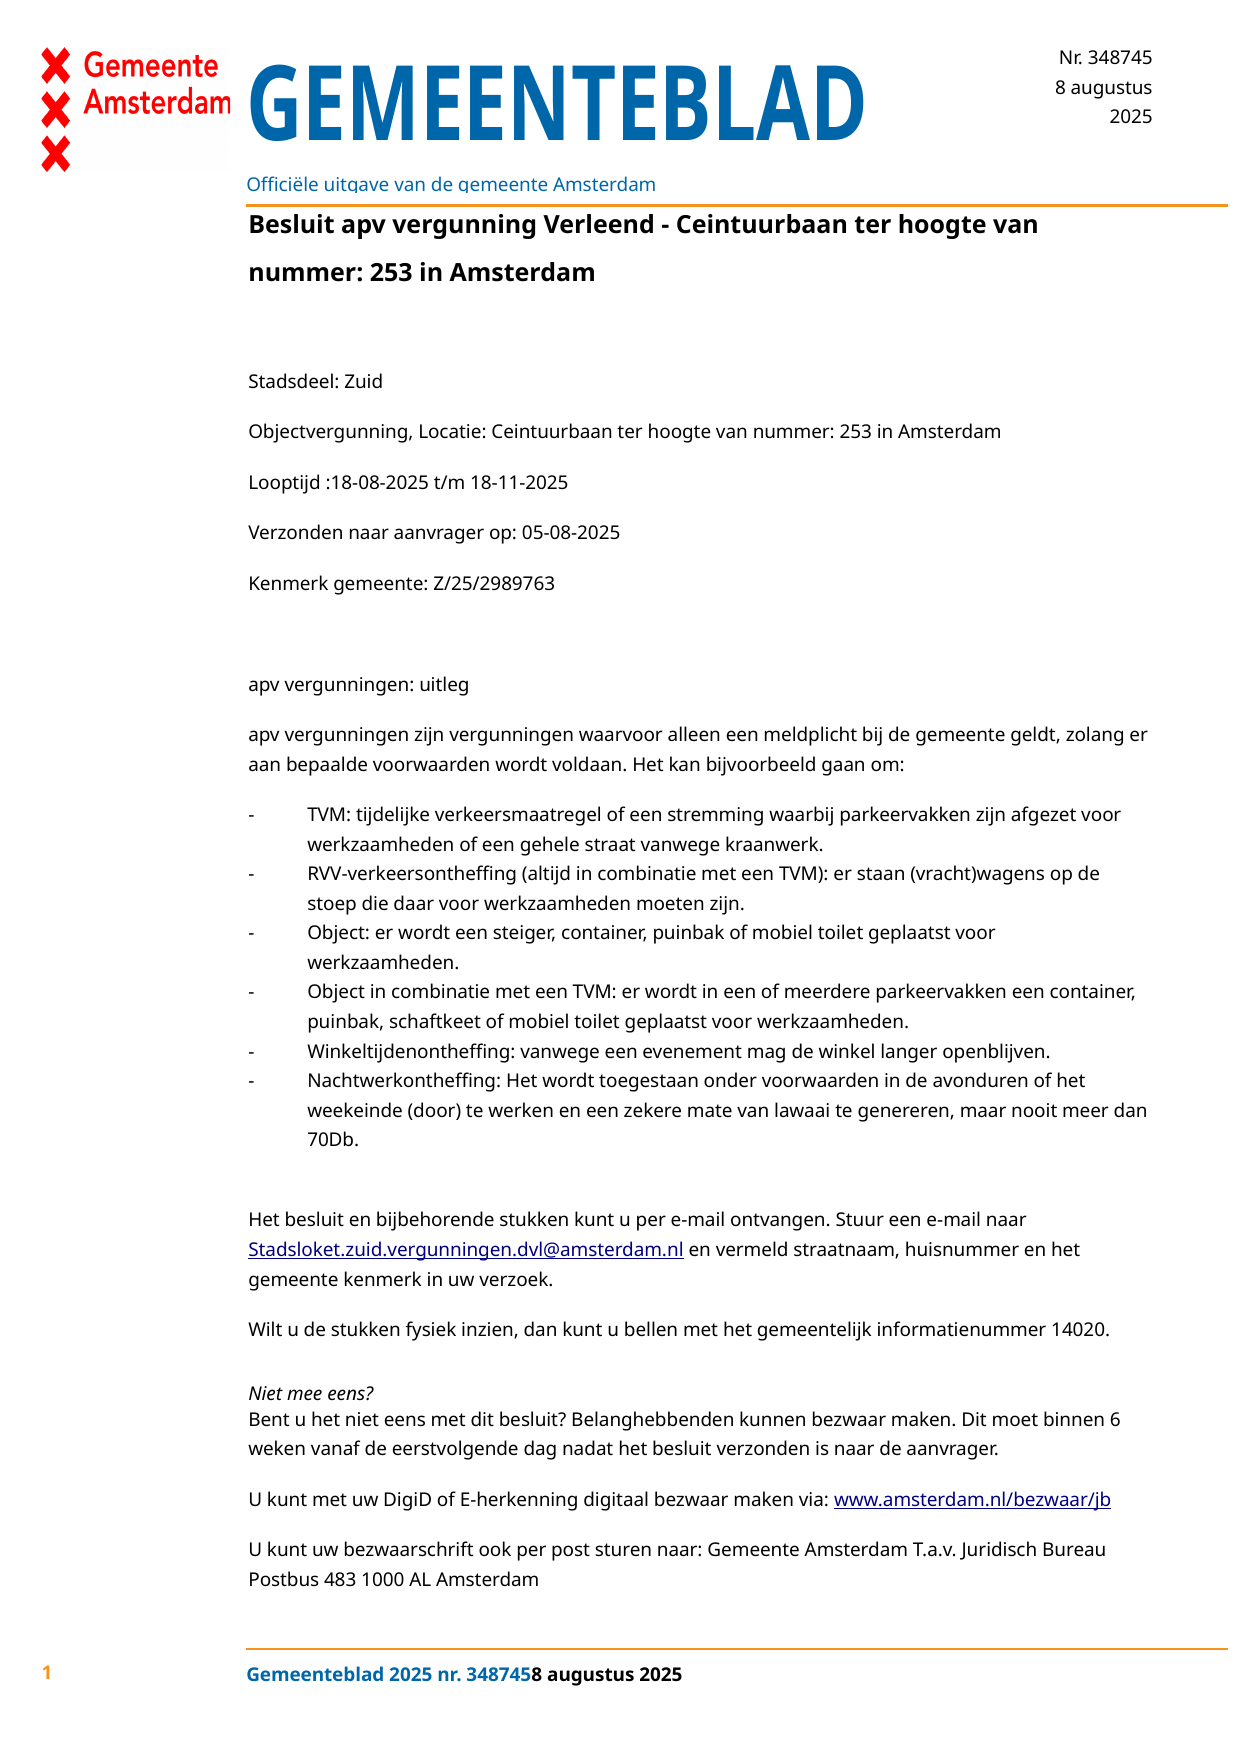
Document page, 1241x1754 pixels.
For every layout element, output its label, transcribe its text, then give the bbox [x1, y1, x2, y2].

picture [41, 47, 231, 172]
text U kunt met uw DigiD of E-herkenning digitaal bezwaar maken via: www.amsterdam.nl/bezwaar/jb [248, 1486, 1152, 1512]
text Bent u het niet eens met dit besluit? Belanghebbenden kunnen bezwaar maken. Dit moet binnen 6 weken vanaf de eerstvolgende dag nadat het besluit verzonden is naar de aanvrager. [248, 1406, 1152, 1461]
list Object: er wordt een steiger, container, puinbak of mobiel toilet geplaatst voor werkzaamheden. [248, 919, 1152, 975]
list Object in combinatie met een TVM: er wordt in een of meerdere parkeervakken een container, puinbak, schaftkeet of mobiel toilet geplaatst voor werkzaamheden. [248, 979, 1152, 1034]
list Winkeltijdenontheffing: vanwege een evenement mag de winkel langer openblijven. [248, 1038, 1152, 1064]
text Verzonden naar aanvrager op: 05-08-2025 [248, 519, 1152, 545]
text Het besluit en bijbehorende stukken kunt u per e-mail ontvangen. Stuur een e-mail naar Stadsloket.zuid.vergunningen.dvl@amsterdam.nl en vermeld straatnaam, huisnummer en het gemeente kenmerk in uw verzoek. [248, 1207, 1152, 1292]
text Stadsdeel: Zuid [248, 368, 1152, 394]
text apv vergunningen: uitleg [248, 671, 1152, 697]
list TVM: tijdelijke verkeersmaatregel of een stremming waarbij parkeervakken zijn afgezet voor werkzaamheden of een gehele straat vanwege kraanwerk. [248, 801, 1152, 857]
text Objectvergunning, Locatie: Ceintuurbaan ter hoogte van nummer: 253 in Amsterdam [248, 419, 1152, 444]
text apv vergunningen zijn vergunningen waarvoor alleen een meldplicht bij de gemeente geldt, zolang er aan bepaalde voorwaarden wordt voldaan. Het kan bijvoorbeeld gaan om: [248, 721, 1152, 777]
text Looptijd :18-08-2025 t/m 18-11-2025 [248, 469, 1152, 495]
text Wilt u de stukken fysiek inzien, dan kunt u bellen met het gemeentelijk informatienummer 14020. [248, 1316, 1152, 1342]
text Besluit apv vergunning Verleend - Ceintuurbaan ter hoogte van nummer: 253 in Amsterdam [248, 207, 1152, 288]
list RVV-verkeersontheffing (altijd in combinatie met een TVM): er staan (vracht)wagens op de stoep die daar voor werkzaamheden moeten zijn. [248, 860, 1152, 916]
text U kunt uw bezwaarschrift ook per post sturen naar: Gemeente Amsterdam T.a.v. Juridisch Bureau Postbus 483 1000 AL Amsterdam [248, 1536, 1152, 1592]
text Niet mee eens? [248, 1380, 1152, 1406]
list Nachtwerkontheffing: Het wordt toegestaan onder voorwaarden in de avonduren of het weekeinde (door) te werken en een zekere mate van lawaai te genereren, maar nooit meer dan 70Db. [248, 1067, 1152, 1152]
text Kenmerk gemeente: Z/25/2989763 [248, 570, 1152, 596]
